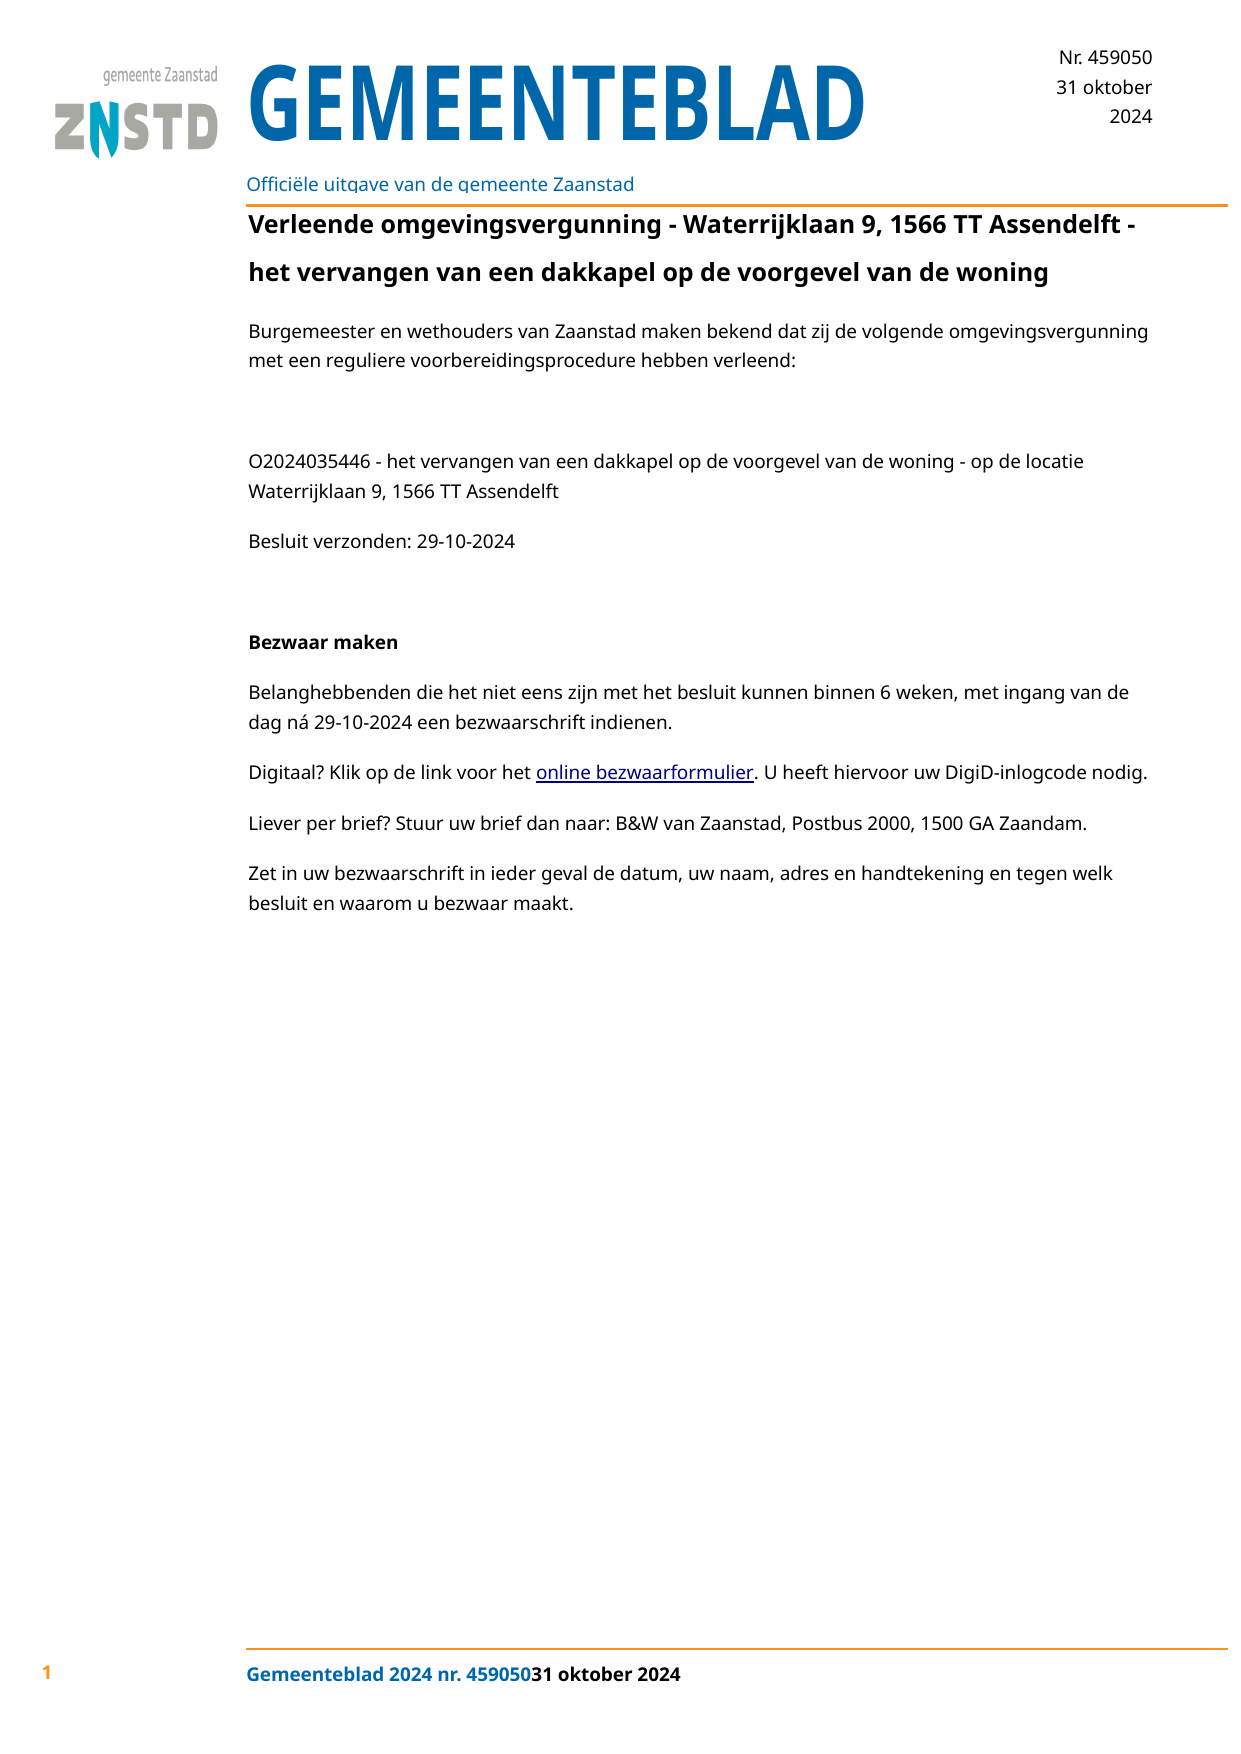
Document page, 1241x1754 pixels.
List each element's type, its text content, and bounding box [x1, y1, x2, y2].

text O2024035446 - het vervangen van een dakkapel op de voorgevel van de woning - op de locatie Waterrijklaan 9, 1566 TT Assendelft [248, 448, 1152, 504]
text Besluit verzonden: 29-10-2024 [248, 528, 1152, 554]
text Bezwaar maken [248, 629, 1152, 655]
text Belanghebbenden die het niet eens zijn met het besluit kunnen binnen 6 weken, met ingang van de dag ná 29-10-2024 een bezwaarschrift indienen. [248, 679, 1152, 735]
picture [41, 47, 231, 172]
text Verleende omgevingsvergunning - Waterrijklaan 9, 1566 TT Assendelft - het vervangen van een dakkapel op de voorgevel van de woning [248, 207, 1152, 288]
text Liever per brief? Stuur uw brief dan naar: B&W van Zaanstad, Postbus 2000, 1500 GA Zaandam. [248, 810, 1152, 836]
text Zet in uw bezwaarschrift in ieder geval de datum, uw naam, adres en handtekening en tegen welk besluit en waarom u bezwaar maakt. [248, 860, 1152, 916]
text Burgemeester en wethouders van Zaanstad maken bekend dat zij de volgende omgevingsvergunning met een reguliere voorbereidingsprocedure hebben verleend: [248, 318, 1152, 373]
text Digitaal? Klik op de link voor het online bezwaarformulier. U heeft hiervoor uw DigiD-inlogcode nodig. [248, 759, 1152, 785]
